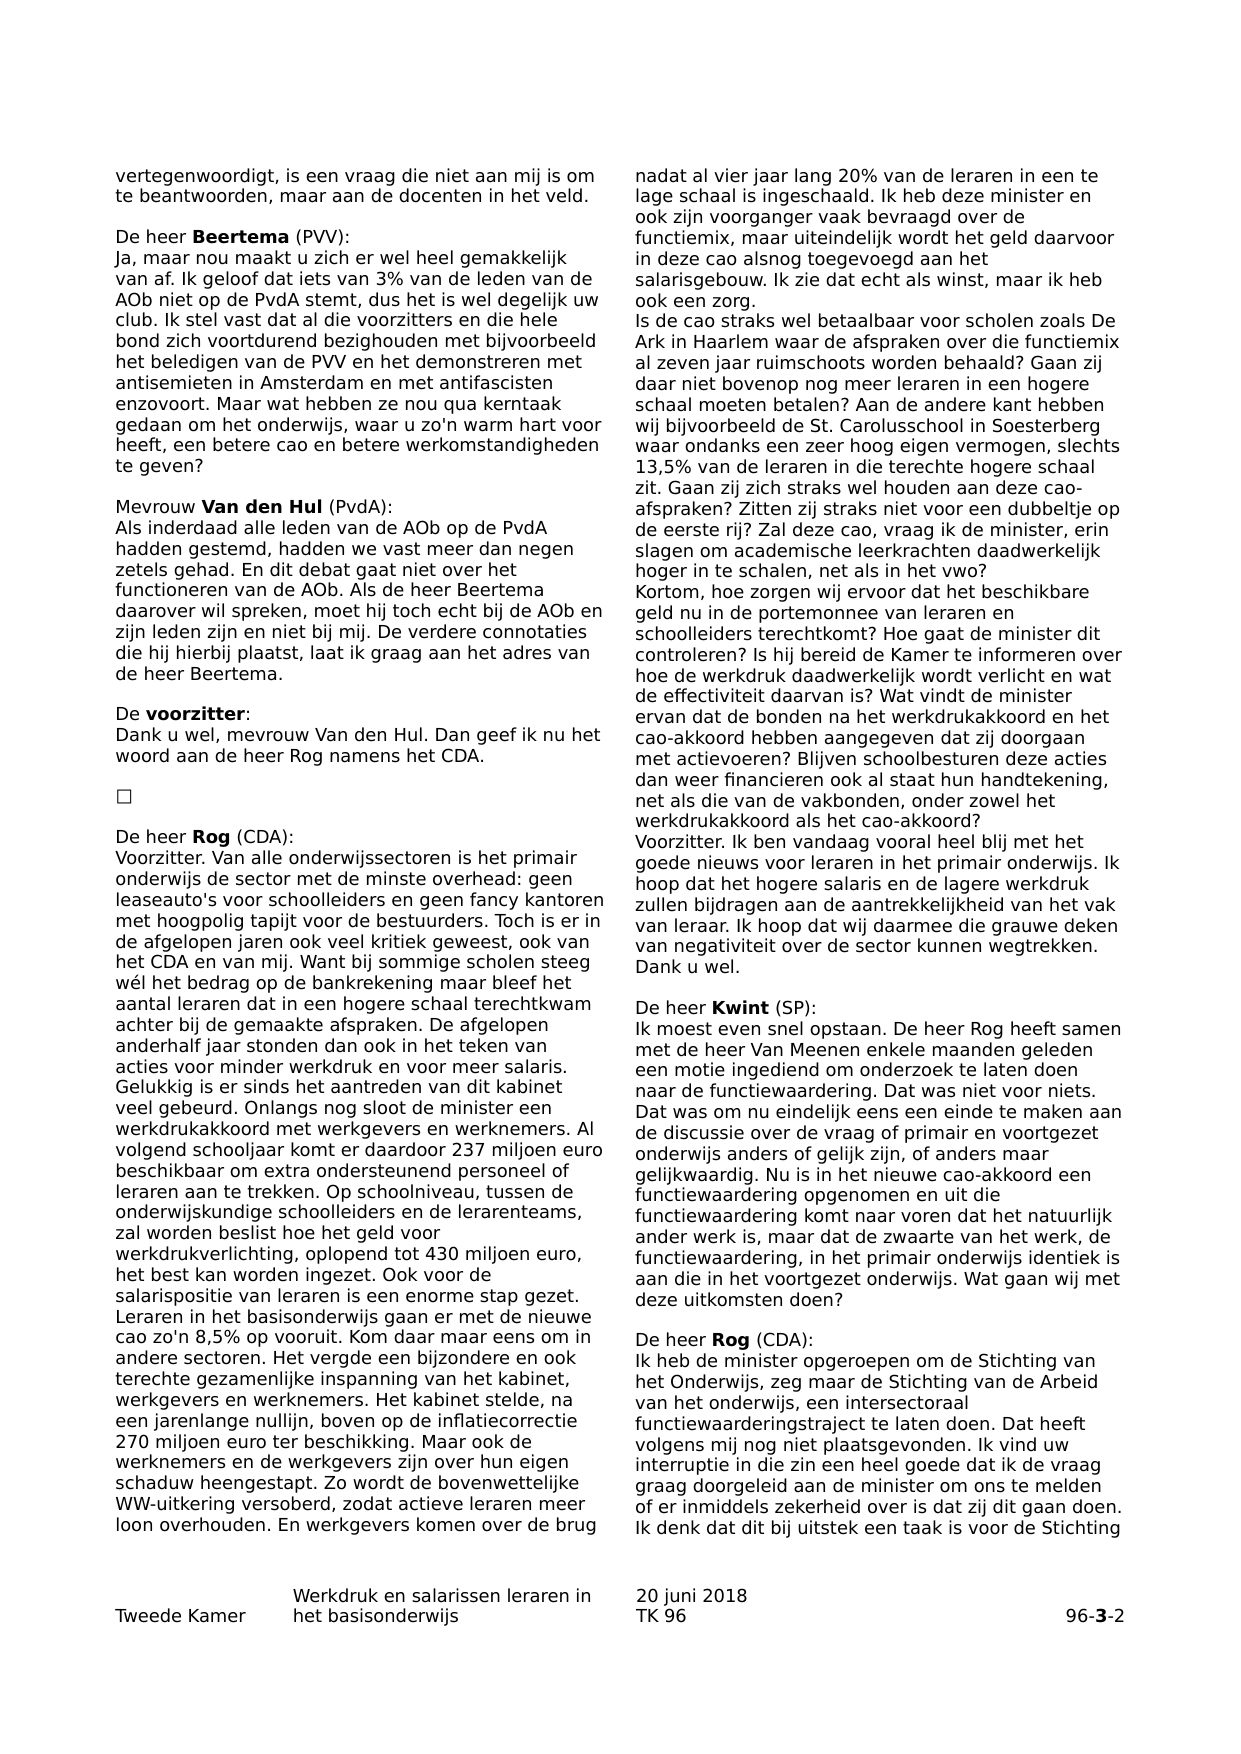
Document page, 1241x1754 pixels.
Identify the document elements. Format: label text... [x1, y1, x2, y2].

text De voorzitter: [115, 704, 605, 725]
text Dank u wel, mevrouw Van den Hul. Dan geef ik nu het woord aan de heer Rog namens het CDA. [115, 725, 605, 767]
text De heer Rog (CDA): [635, 1330, 1125, 1351]
text De heer Beertema (PVV): [115, 227, 605, 248]
text Is de cao straks wel betaalbaar voor scholen zoals De Ark in Haarlem waar de afspraken over die functiemix al zeven jaar ruimschoots worden behaald? Gaan zij daar niet bovenop nog meer leraren in een hogere schaal moeten betalen? Aan de andere kant hebben wij bijvoorbeeld de St. Carolusschool in Soesterberg waar ondanks een zeer hoog eigen vermogen, slechts 13,5% van de leraren in die terechte hogere schaal zit. Gaan zij zich straks wel houden aan deze cao-afspraken? Zitten zij straks niet voor een dubbeltje op de eerste rij? Zal deze cao, vraag ik de minister, erin slagen om academische leerkrachten daadwerkelijk hoger in te schalen, net als in het vwo? [635, 311, 1125, 582]
text Voorzitter. Van alle onderwijssectoren is het primair onderwijs de sector met de minste overhead: geen leaseauto's voor schoolleiders en geen fancy kantoren met hoogpolig tapijt voor de bestuurders. Toch is er in de afgelopen jaren ook veel kritiek geweest, ook van het CDA en van mij. Want bij sommige scholen steeg wél het bedrag op de bankrekening maar bleef het aantal leraren dat in een hogere schaal terechtkwam achter bij de gemaakte afspraken. De afgelopen anderhalf jaar stonden dan ook in het teken van acties voor minder werkdruk en voor meer salaris. [115, 848, 605, 1077]
text De heer Rog (CDA): [115, 827, 605, 848]
text De heer Kwint (SP): [635, 998, 1125, 1018]
text Dank u wel. [635, 957, 1125, 978]
text ⬜ [115, 787, 605, 807]
text Ik heb de minister opgeroepen om de Stichting van het Onderwijs, zeg maar de Stichting van de Arbeid van het onderwijs, een intersectoraal functiewaarderingstraject te laten doen. Dat heeft volgens mij nog niet plaatsgevonden. Ik vind uw interruptie in die zin een heel goede dat ik de vraag graag doorgeleid aan de minister om ons te melden of er inmiddels zekerheid over is dat zij dit gaan doen. Ik denk dat dit bij uitstek een taak is voor de Stichting [635, 1351, 1125, 1538]
text Gelukkig is er sinds het aantreden van dit kabinet veel gebeurd. Onlangs nog sloot de minister een werkdrukakkoord met werkgevers en werknemers. Al volgend schooljaar komt er daardoor 237 miljoen euro beschikbaar om extra ondersteunend personeel of leraren aan te trekken. Op schoolniveau, tussen de onderwijskundige schoolleiders en de lerarenteams, zal worden beslist hoe het geld voor werkdrukverlichting, oplopend tot 430 miljoen euro, het best kan worden ingezet. Ook voor de salarispositie van leraren is een enorme stap gezet. Leraren in het basisonderwijs gaan er met de nieuwe cao zo'n 8,5% op vooruit. Kom daar maar eens om in andere sectoren. Het vergde een bijzondere en ook terechte gezamenlijke inspanning van het kabinet, werkgevers en werknemers. Het kabinet stelde, na een jarenlange nullijn, boven op de inflatiecorrectie 270 miljoen euro ter beschikking. Maar ook de werknemers en de werkgevers zijn over hun eigen schaduw heengestapt. Zo wordt de bovenwettelijke WW-uitkering versoberd, zodat actieve leraren meer loon overhouden. En werkgevers komen over de brug [115, 1077, 605, 1536]
text Mevrouw Van den Hul (PvdA): [115, 497, 605, 518]
text vertegenwoordigt, is een vraag die niet aan mij is om te beantwoorden, maar aan de docenten in het veld. [115, 165, 605, 207]
text Kortom, hoe zorgen wij ervoor dat het beschikbare geld nu in de portemonnee van leraren en schoolleiders terechtkomt? Hoe gaat de minister dit controleren? Is hij bereid de Kamer te informeren over hoe de werkdruk daadwerkelijk wordt verlicht en wat de effectiviteit daarvan is? Wat vindt de minister ervan dat de bonden na het werkdrukakkoord en het cao-akkoord hebben aangegeven dat zij doorgaan met actievoeren? Blijven schoolbesturen deze acties dan weer financieren ook al staat hun handtekening, net als die van de vakbonden, onder zowel het werkdrukakkoord als het cao-akkoord? [635, 582, 1125, 832]
text Ik moest even snel opstaan. De heer Rog heeft samen met de heer Van Meenen enkele maanden geleden een motie ingediend om onderzoek te laten doen naar de functiewaardering. Dat was niet voor niets. Dat was om nu eindelijk eens een einde te maken aan de discussie over de vraag of primair en voortgezet onderwijs anders of gelijk zijn, of anders maar gelijkwaardig. Nu is in het nieuwe cao-akkoord een functiewaardering opgenomen en uit die functiewaardering komt naar voren dat het natuurlijk ander werk is, maar dat de zwaarte van het werk, de functiewaardering, in het primair onderwijs identiek is aan die in het voortgezet onderwijs. Wat gaan wij met deze uitkomsten doen? [635, 1018, 1125, 1310]
text nadat al vier jaar lang 20% van de leraren in een te lage schaal is ingeschaald. Ik heb deze minister en ook zijn voorganger vaak bevraagd over de functiemix, maar uiteindelijk wordt het geld daarvoor in deze cao alsnog toegevoegd aan het salarisgebouw. Ik zie dat echt als winst, maar ik heb ook een zorg. [635, 165, 1125, 311]
text Als inderdaad alle leden van de AOb op de PvdA hadden gestemd, hadden we vast meer dan negen zetels gehad. En dit debat gaat niet over het functioneren van de AOb. Als de heer Beertema daarover wil spreken, moet hij toch echt bij de AOb en zijn leden zijn en niet bij mij. De verdere connotaties die hij hierbij plaatst, laat ik graag aan het adres van de heer Beertema. [115, 518, 605, 684]
text Voorzitter. Ik ben vandaag vooral heel blij met het goede nieuws voor leraren in het primair onderwijs. Ik hoop dat het hogere salaris en de lagere werkdruk zullen bijdragen aan de aantrekkelijkheid van het vak van leraar. Ik hoop dat wij daarmee die grauwe deken van negativiteit over de sector kunnen wegtrekken. [635, 832, 1125, 957]
text Ja, maar nou maakt u zich er wel heel gemakkelijk van af. Ik geloof dat iets van 3% van de leden van de AOb niet op de PvdA stemt, dus het is wel degelijk uw club. Ik stel vast dat al die voorzitters en die hele bond zich voortdurend bezighouden met bijvoorbeeld het beledigen van de PVV en het demonstreren met antisemieten in Amsterdam en met antifascisten enzovoort. Maar wat hebben ze nou qua kerntaak gedaan om het onderwijs, waar u zo'n warm hart voor heeft, een betere cao en betere werkomstandigheden te geven? [115, 248, 605, 477]
